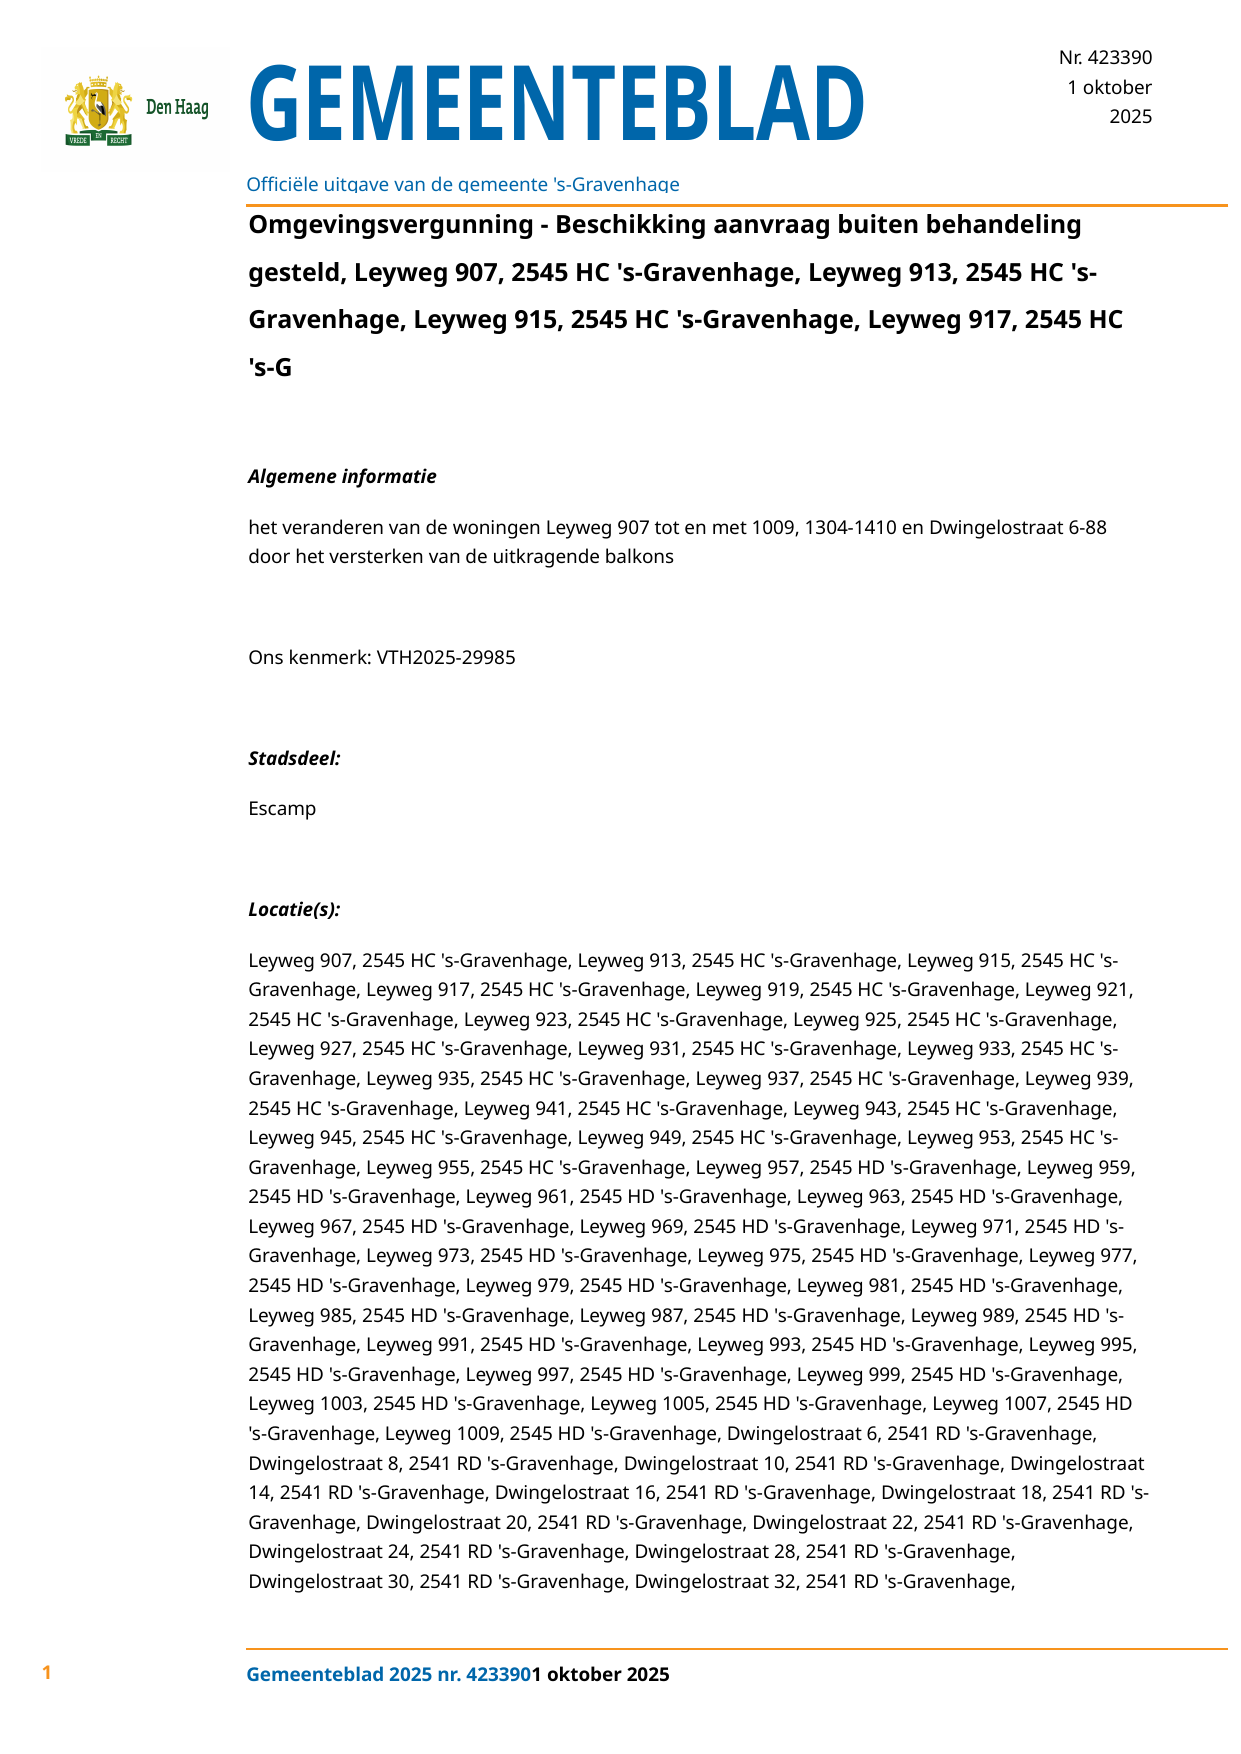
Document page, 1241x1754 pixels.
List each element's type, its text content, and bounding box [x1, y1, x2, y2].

picture [41, 47, 231, 172]
text Omgevingsvergunning - Beschikking aanvraag buiten behandeling gesteld, Leyweg 907, 2545 HC 's-Gravenhage, Leyweg 913, 2545 HC 's-Gravenhage, Leyweg 915, 2545 HC 's-Gravenhage, Leyweg 917, 2545 HC 's-G [248, 207, 1152, 384]
text Stadsdeel: [248, 745, 1152, 771]
text Algemene informatie [248, 463, 1152, 489]
text Ons kenmerk: VTH2025-29985 [248, 644, 1152, 670]
text Leyweg 907, 2545 HC 's-Gravenhage, Leyweg 913, 2545 HC 's-Gravenhage, Leyweg 915, 2545 HC 's-Gravenhage, Leyweg 917, 2545 HC 's-Gravenhage, Leyweg 919, 2545 HC 's-Gravenhage, Leyweg 921, 2545 HC 's-Gravenhage, Leyweg 923, 2545 HC 's-Gravenhage, Leyweg 925, 2545 HC 's-Gravenhage, Leyweg 927, 2545 HC 's-Gravenhage, Leyweg 931, 2545 HC 's-Gravenhage, Leyweg 933, 2545 HC 's-Gravenhage, Leyweg 935, 2545 HC 's-Gravenhage, Leyweg 937, 2545 HC 's-Gravenhage, Leyweg 939, 2545 HC 's-Gravenhage, Leyweg 941, 2545 HC 's-Gravenhage, Leyweg 943, 2545 HC 's-Gravenhage, Leyweg 945, 2545 HC 's-Gravenhage, Leyweg 949, 2545 HC 's-Gravenhage, Leyweg 953, 2545 HC 's-Gravenhage, Leyweg 955, 2545 HC 's-Gravenhage, Leyweg 957, 2545 HD 's-Gravenhage, Leyweg 959, 2545 HD 's-Gravenhage, Leyweg 961, 2545 HD 's-Gravenhage, Leyweg 963, 2545 HD 's-Gravenhage, Leyweg 967, 2545 HD 's-Gravenhage, Leyweg 969, 2545 HD 's-Gravenhage, Leyweg 971, 2545 HD 's-Gravenhage, Leyweg 973, 2545 HD 's-Gravenhage, Leyweg 975, 2545 HD 's-Gravenhage, Leyweg 977, 2545 HD 's-Gravenhage, Leyweg 979, 2545 HD 's-Gravenhage, Leyweg 981, 2545 HD 's-Gravenhage, Leyweg 985, 2545 HD 's-Gravenhage, Leyweg 987, 2545 HD 's-Gravenhage, Leyweg 989, 2545 HD 's-Gravenhage, Leyweg 991, 2545 HD 's-Gravenhage, Leyweg 993, 2545 HD 's-Gravenhage, Leyweg 995, 2545 HD 's-Gravenhage, Leyweg 997, 2545 HD 's-Gravenhage, Leyweg 999, 2545 HD 's-Gravenhage, Leyweg 1003, 2545 HD 's-Gravenhage, Leyweg 1005, 2545 HD 's-Gravenhage, Leyweg 1007, 2545 HD 's-Gravenhage, Leyweg 1009, 2545 HD 's-Gravenhage, Dwingelostraat 6, 2541 RD 's-Gravenhage, Dwingelostraat 8, 2541 RD 's-Gravenhage, Dwingelostraat 10, 2541 RD 's-Gravenhage, Dwingelostraat 14, 2541 RD 's-Gravenhage, Dwingelostraat 16, 2541 RD 's-Gravenhage, Dwingelostraat 18, 2541 RD 's-Gravenhage, Dwingelostraat 20, 2541 RD 's-Gravenhage, Dwingelostraat 22, 2541 RD 's-Gravenhage, Dwingelostraat 24, 2541 RD 's-Gravenhage, Dwingelostraat 28, 2541 RD 's-Gravenhage, Dwingelostraat 30, 2541 RD 's-Gravenhage, Dwingelostraat 32, 2541 RD 's-Gravenhage, [248, 947, 1152, 1594]
text het veranderen van de woningen Leyweg 907 tot en met 1009, 1304-1410 en Dwingelostraat 6-88 door het versterken van de uitkragende balkons [248, 514, 1152, 569]
text Locatie(s): [248, 896, 1152, 922]
text Escamp [248, 796, 1152, 821]
